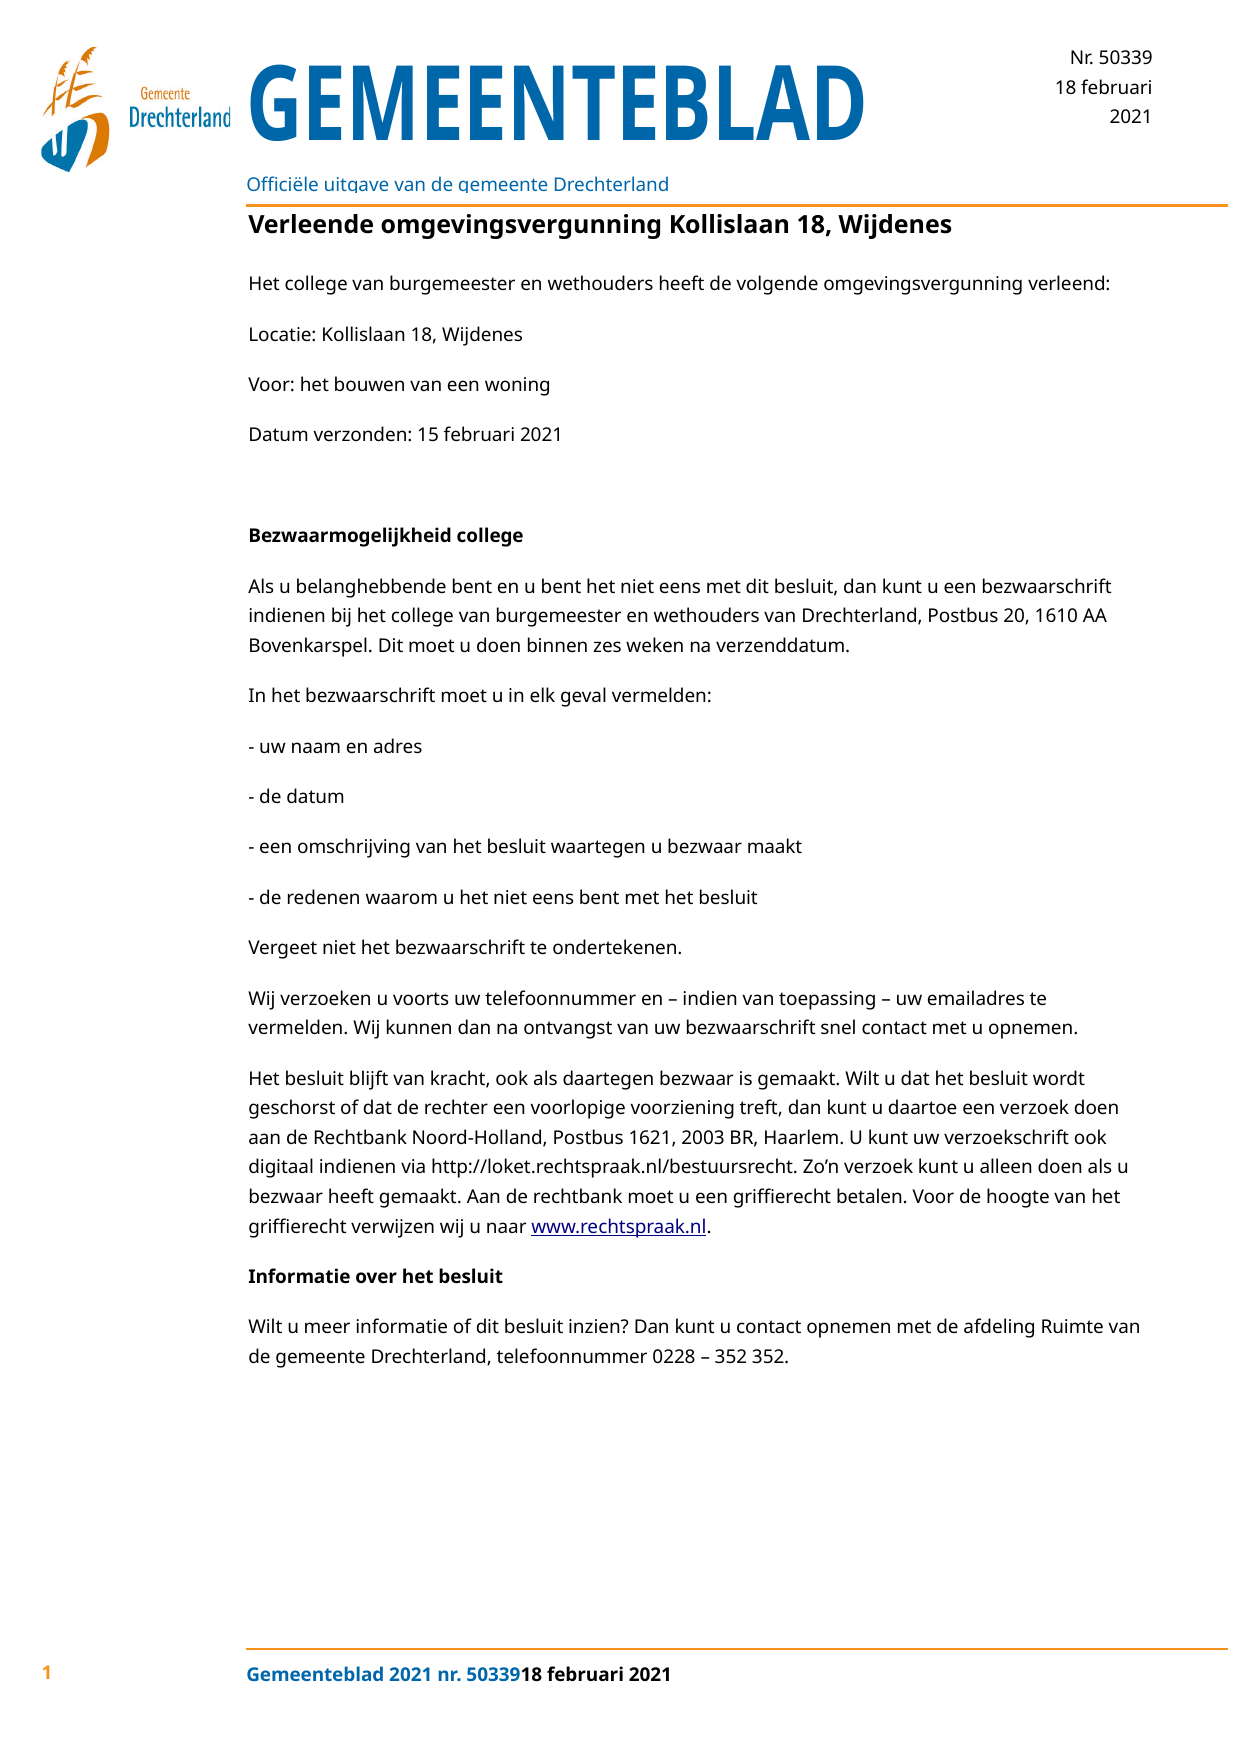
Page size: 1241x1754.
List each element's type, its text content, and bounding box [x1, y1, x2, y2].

text In het bezwaarschrift moet u in elk geval vermelden: [248, 682, 1152, 708]
text - de redenen waarom u het niet eens bent met het besluit [248, 884, 1152, 910]
text Bezwaarmogelijkheid college [248, 522, 1152, 548]
text Vergeet niet het bezwaarschrift te ondertekenen. [248, 934, 1152, 960]
text Voor: het bouwen van een woning [248, 371, 1152, 397]
text Het besluit blijft van kracht, ook als daartegen bezwaar is gemaakt. Wilt u dat het besluit wordt geschorst of dat de rechter een voorlopige voorziening treft, dan kunt u daartoe een verzoek doen aan de Rechtbank Noord-Holland, Postbus 1621, 2003 BR, Haarlem. U kunt uw verzoekschrift ook digitaal indienen via http://loket.rechtspraak.nl/bestuursrecht. Zo’n verzoek kunt u alleen doen als u bezwaar heeft gemaakt. Aan de rechtbank moet u een griffierecht betalen. Voor de hoogte van het griffierecht verwijzen wij u naar www.rechtspraak.nl. [248, 1065, 1152, 1238]
text - een omschrijving van het besluit waartegen u bezwaar maakt [248, 834, 1152, 859]
text - uw naam en adres [248, 733, 1152, 758]
text Locatie: Kollislaan 18, Wijdenes [248, 321, 1152, 346]
picture [41, 158, 64, 172]
text Informatie over het besluit [248, 1263, 1152, 1289]
text Verleende omgevingsvergunning Kollislaan 18, Wijdenes [248, 207, 1152, 241]
text Datum verzonden: 15 februari 2021 [248, 422, 1152, 447]
text Wilt u meer informatie of dit besluit inzien? Dan kunt u contact opnemen met de afdeling Ruimte van de gemeente Drechterland, telefoonnummer 0228 – 352 352. [248, 1314, 1152, 1369]
text - de datum [248, 783, 1152, 809]
picture [41, 47, 231, 172]
text Het college van burgemeester en wethouders heeft de volgende omgevingsvergunning verleend: [248, 270, 1152, 296]
picture [226, 115, 231, 124]
text Wij verzoeken u voorts uw telefoonnummer en – indien van toepassing – uw emailadres te vermelden. Wij kunnen dan na ontvangst van uw bezwaarschrift snel contact met u opnemen. [248, 985, 1152, 1040]
text Als u belanghebbende bent en u bent het niet eens met dit besluit, dan kunt u een bezwaarschrift indienen bij het college van burgemeester en wethouders van Drechterland, Postbus 20, 1610 AA Bovenkarspel. Dit moet u doen binnen zes weken na verzenddatum. [248, 573, 1152, 658]
